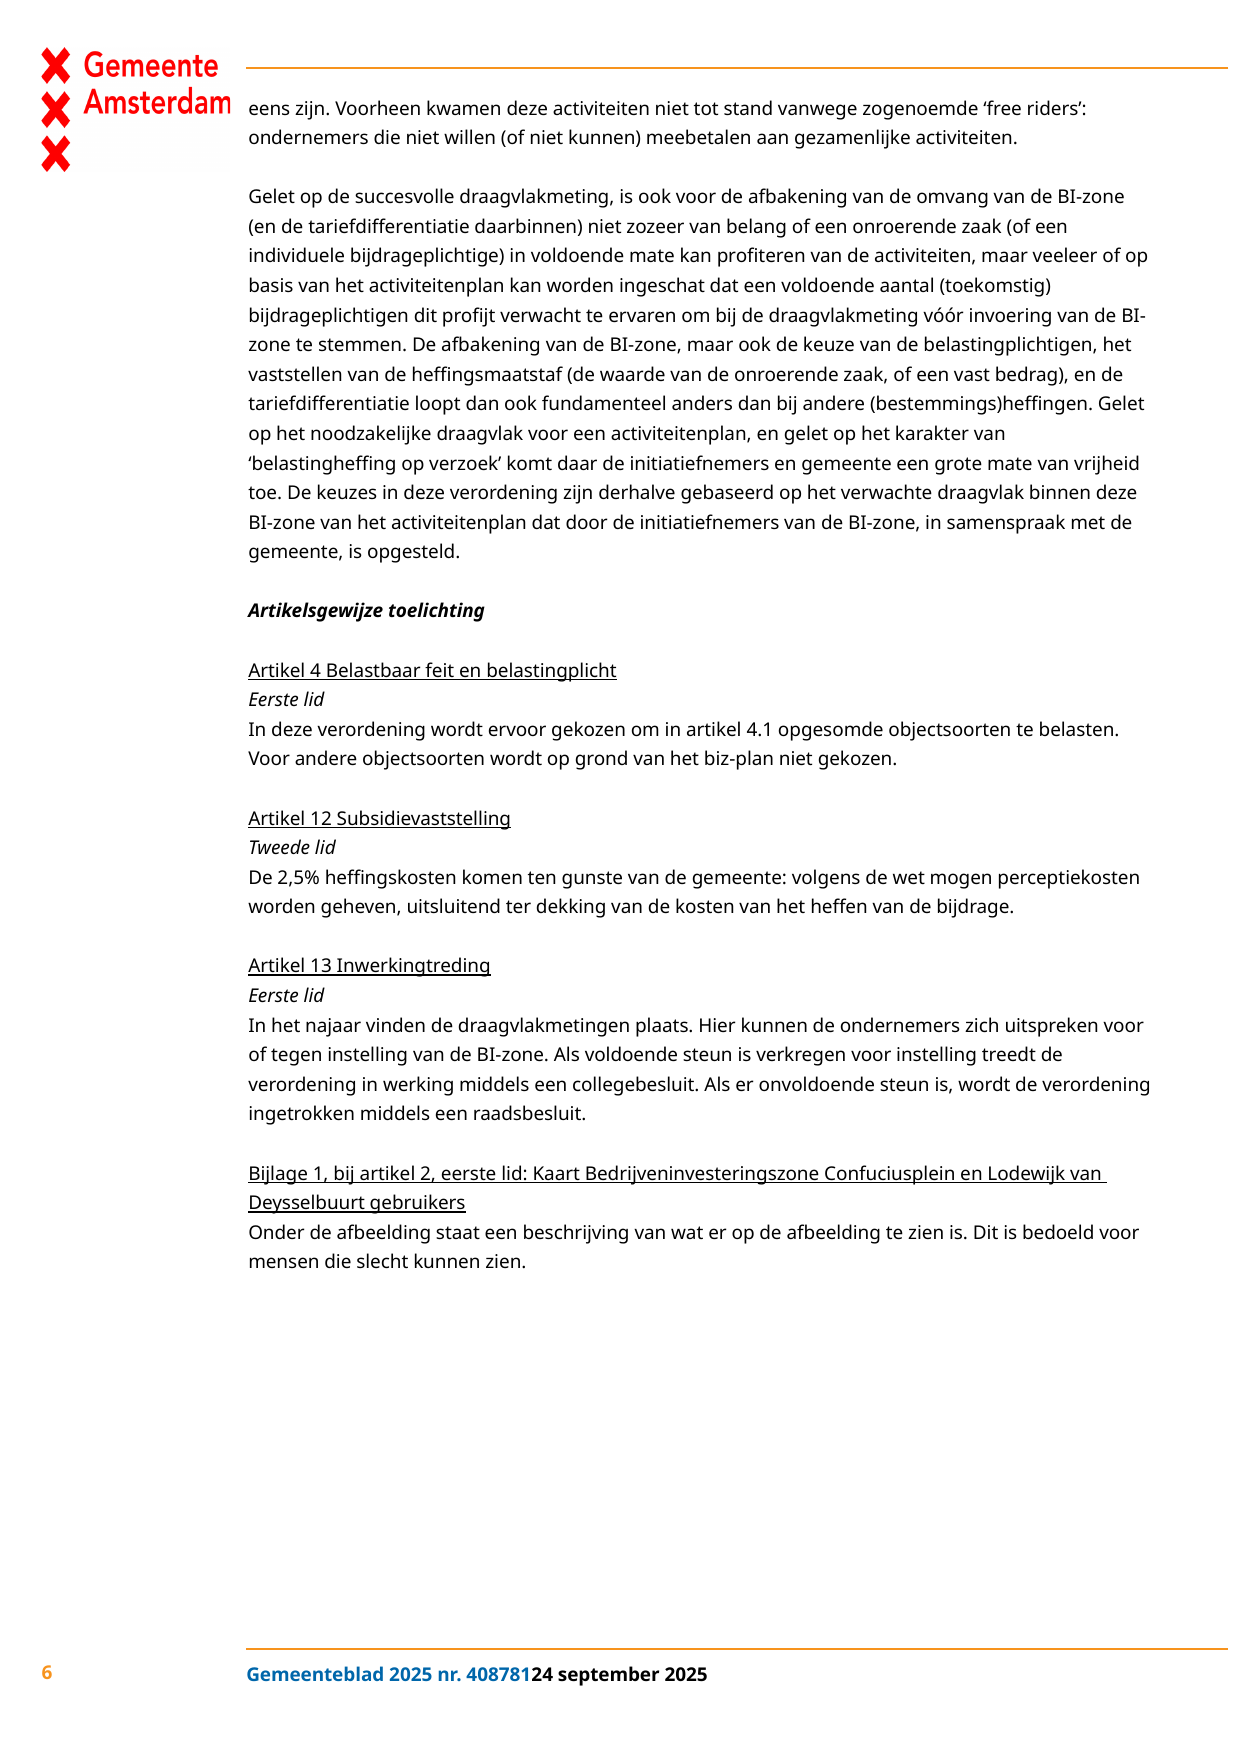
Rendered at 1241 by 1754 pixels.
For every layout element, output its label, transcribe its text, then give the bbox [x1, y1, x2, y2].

text Eerste lid [248, 982, 1152, 1008]
text Artikel 4 Belastbaar feit en belastingplicht [248, 657, 1152, 683]
text Tweede lid [248, 834, 1152, 860]
text Artikel 13 Inwerkingtreding [248, 953, 1152, 978]
text Artikelsgewijze toelichting [248, 598, 1152, 623]
text eens zijn. Voorheen kwamen deze activiteiten niet tot stand vanwege zogenoemde ‘free riders’: ondernemers die niet willen (of niet kunnen) meebetalen aan gezamenlijke activiteiten. [248, 95, 1152, 150]
text In het najaar vinden de draagvlakmetingen plaats. Hier kunnen de ondernemers zich uitspreken voor of tegen instelling van de BI-zone. Als voldoende steun is verkregen voor instelling treedt de verordening in werking middels een collegebesluit. Als er onvoldoende steun is, wordt de verordening ingetrokken middels een raadsbesluit. [248, 1012, 1152, 1126]
text De 2,5% heffingskosten komen ten gunste van de gemeente: volgens de wet mogen perceptiekosten worden geheven, uitsluitend ter dekking van de kosten van het heffen van de bijdrage. [248, 864, 1152, 919]
text Bijlage 1, bij artikel 2, eerste lid: Kaart Bedrijveninvesteringszone Confuciusplein en Lodewijk van Deysselbuurt gebruikers [248, 1160, 1152, 1215]
text Gelet op de succesvolle draagvlakmeting, is ook voor de afbakening van de omvang van de BI-zone (en de tariefdifferentiatie daarbinnen) niet zozeer van belang of een onroerende zaak (of een individuele bijdrageplichtige) in voldoende mate kan profiteren van de activiteiten, maar veeleer of op basis van het activiteitenplan kan worden ingeschat dat een voldoende aantal (toekomstig) bijdrageplichtigen dit profijt verwacht te ervaren om bij de draagvlakmeting vóór invoering van de BI-zone te stemmen. De afbakening van de BI-zone, maar ook de keuze van de belastingplichtigen, het vaststellen van de heffingsmaatstaf (de waarde van de onroerende zaak, of een vast bedrag), en de tariefdifferentiatie loopt dan ook fundamenteel anders dan bij andere (bestemmings)heffingen. Gelet op het noodzakelijke draagvlak voor een activiteitenplan, en gelet op het karakter van ‘belastingheffing op verzoek’ komt daar de initiatiefnemers en gemeente een grote mate van vrijheid toe. De keuzes in deze verordening zijn derhalve gebaseerd op het verwachte draagvlak binnen deze BI-zone van het activiteitenplan dat door de initiatiefnemers van de BI-zone, in samenspraak met de gemeente, is opgesteld. [248, 183, 1152, 564]
picture [41, 47, 231, 172]
text Eerste lid [248, 686, 1152, 712]
text In deze verordening wordt ervoor gekozen om in artikel 4.1 opgesomde objectsoorten te belasten. Voor andere objectsoorten wordt op grond van het biz-plan niet gekozen. [248, 716, 1152, 771]
text Artikel 12 Subsidievaststelling [248, 805, 1152, 831]
text Onder de afbeelding staat een beschrijving van wat er op de afbeelding te zien is. Dit is bedoeld voor mensen die slecht kunnen zien. [248, 1219, 1152, 1274]
